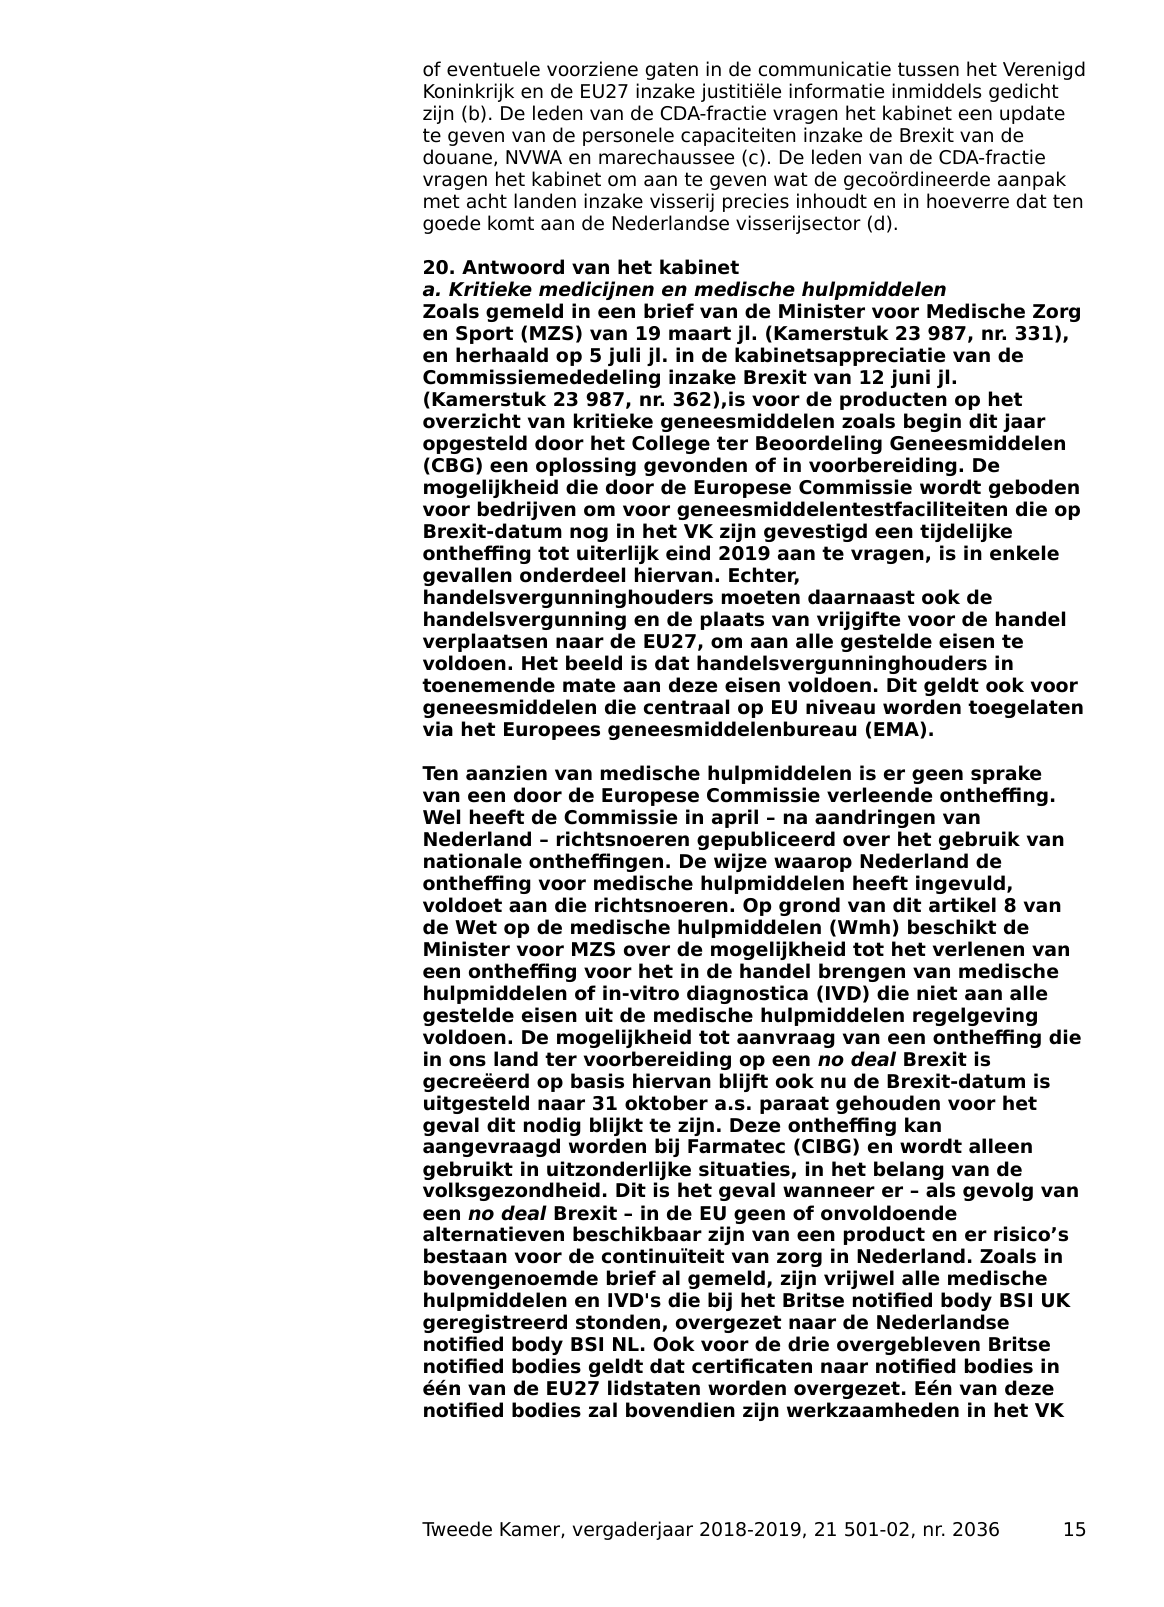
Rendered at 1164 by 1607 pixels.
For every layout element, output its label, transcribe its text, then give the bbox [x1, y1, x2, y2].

text Zoals gemeld in een brief van de Minister voor Medische Zorg en Sport (MZS) van 19 maart jl. (Kamerstuk 23 987, nr. 331), en herhaald op 5 juli jl. in de kabinetsappreciatie van de Commissiemededeling inzake Brexit van 12 juni jl. (Kamerstuk 23 987, nr. 362),is voor de producten op het overzicht van kritieke geneesmiddelen zoals begin dit jaar opgesteld door het College ter Beoordeling Geneesmiddelen (CBG) een oplossing gevonden of in voorbereiding. De mogelijkheid die door de Europese Commissie wordt geboden voor bedrijven om voor geneesmiddelentestfaciliteiten die op Brexit-datum nog in het VK zijn gevestigd een tijdelijke ontheffing tot uiterlijk eind 2019 aan te vragen, is in enkele gevallen onderdeel hiervan. Echter, handelsvergunninghouders moeten daarnaast ook de handelsvergunning en de plaats van vrijgifte voor de handel verplaatsen naar de EU27, om aan alle gestelde eisen te voldoen. Het beeld is dat handelsvergunninghouders in toenemende mate aan deze eisen voldoen. Dit geldt ook voor geneesmiddelen die centraal op EU niveau worden toegelaten via het Europees geneesmiddelenbureau (EMA). [422, 301, 1087, 741]
text 20. Antwoord van het kabinet [422, 257, 1087, 279]
text a. Kritieke medicijnen en medische hulpmiddelen [422, 279, 1087, 301]
text of eventuele voorziene gaten in de communicatie tussen het Verenigd Koninkrijk en de EU27 inzake justitiële informatie inmiddels gedicht zijn (b). De leden van de CDA-fractie vragen het kabinet een update te geven van de personele capaciteiten inzake de Brexit van de douane, NVWA en marechaussee (c). De leden van de CDA-fractie vragen het kabinet om aan te geven wat de gecoördineerde aanpak met acht landen inzake visserij precies inhoudt en in hoeverre dat ten goede komt aan de Nederlandse visserijsector (d). [422, 59, 1087, 235]
text Ten aanzien van medische hulpmiddelen is er geen sprake van een door de Europese Commissie verleende ontheffing. Wel heeft de Commissie in april – na aandringen van Nederland – richtsnoeren gepubliceerd over het gebruik van nationale ontheffingen. De wijze waarop Nederland de ontheffing voor medische hulpmiddelen heeft ingevuld, voldoet aan die richtsnoeren. Op grond van dit artikel 8 van de Wet op de medische hulpmiddelen (Wmh) beschikt de Minister voor MZS over de mogelijkheid tot het verlenen van een ontheffing voor het in de handel brengen van medische hulpmiddelen of in-vitro diagnostica (IVD) die niet aan alle gestelde eisen uit de medische hulpmiddelen regelgeving voldoen. De mogelijkheid tot aanvraag van een ontheffing die in ons land ter voorbereiding op een no deal Brexit is gecreëerd op basis hiervan blijft ook nu de Brexit-datum is uitgesteld naar 31 oktober a.s. paraat gehouden voor het geval dit nodig blijkt te zijn. Deze ontheffing kan aangevraagd worden bij Farmatec (CIBG) en wordt alleen gebruikt in uitzonderlijke situaties, in het belang van de volksgezondheid. Dit is het geval wanneer er – als gevolg van een no deal Brexit – in de EU geen of onvoldoende alternatieven beschikbaar zijn van een product en er risico’s bestaan voor de continuïteit van zorg in Nederland. Zoals in bovengenoemde brief al gemeld, zijn vrijwel alle medische hulpmiddelen en IVD's die bij het Britse notified body BSI UK geregistreerd stonden, overgezet naar de Nederlandse notified body BSI NL. Ook voor de drie overgebleven Britse notified bodies geldt dat certificaten naar notified bodies in één van de EU27 lidstaten worden overgezet. Eén van deze notified bodies zal bovendien zijn werkzaamheden in het VK [422, 763, 1087, 1422]
